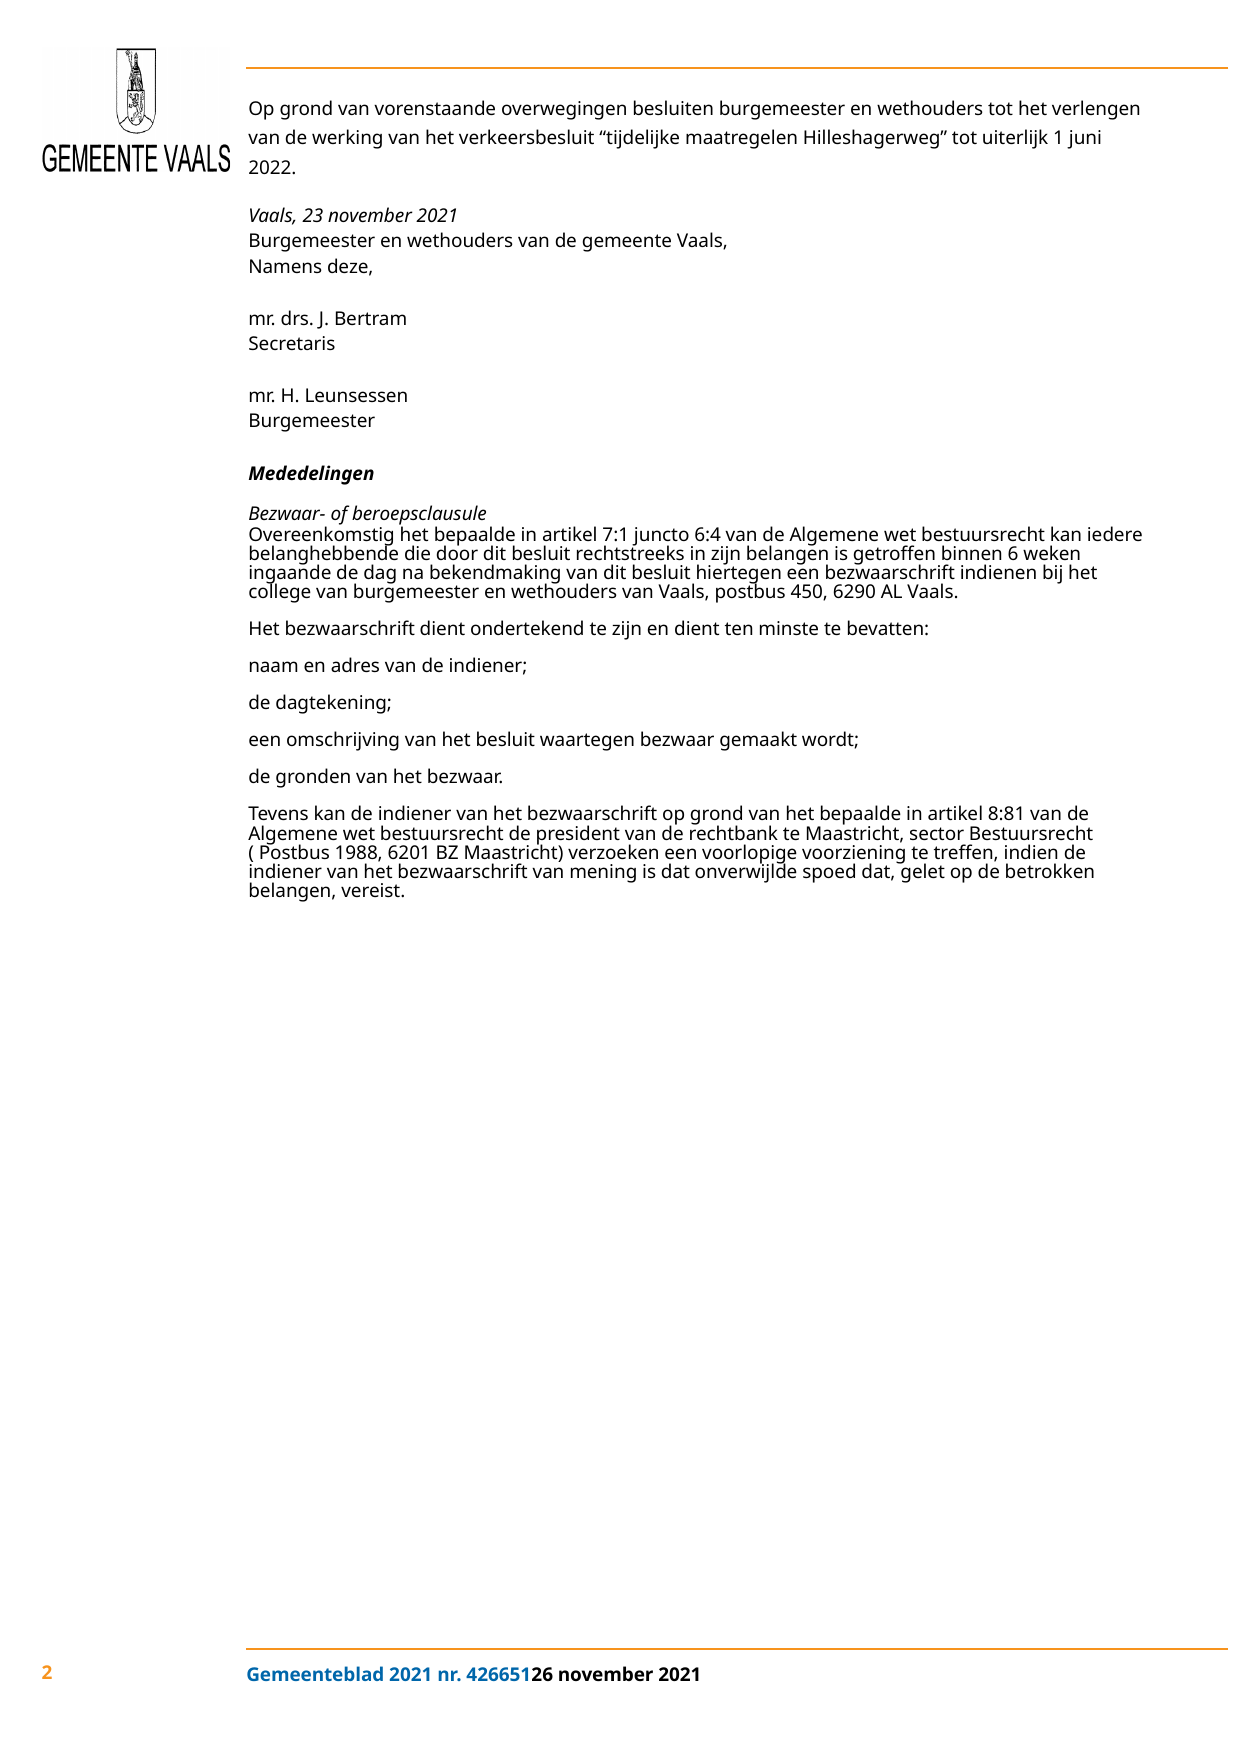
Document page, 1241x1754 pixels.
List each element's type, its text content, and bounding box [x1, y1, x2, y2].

text mr. drs. J. Bertram [248, 305, 1152, 330]
text mr. H. Leunsessen [248, 382, 1152, 408]
picture [41, 47, 231, 172]
text Tevens kan de indiener van het bezwaarschrift op grond van het bepaalde in artikel 8:81 van de Algemene wet bestuursrecht de president van de rechtbank te Maastricht, sector Bestuursrecht ( Postbus 1988, 6201 BZ Maastricht) verzoeken een voorlopige voorziening te treffen, indien de indiener van het bezwaarschrift van mening is dat onverwijlde spoed dat, gelet op de betrokken belangen, vereist. [248, 805, 1152, 902]
text Mededelingen [248, 461, 1152, 486]
text Overeenkomstig het bepaalde in artikel 7:1 juncto 6:4 van de Algemene wet bestuursrecht kan iedere belanghebbende die door dit besluit rechtstreeks in zijn belangen is getroffen binnen 6 weken ingaande de dag na bekendmaking van dit besluit hiertegen een bezwaarschrift indienen bij het college van burgemeester en wethouders van Vaals, postbus 450, 6290 AL Vaals. [248, 526, 1152, 603]
text de gronden van het bezwaar. [248, 768, 1152, 787]
text Het bezwaarschrift dient ondertekend te zijn en dient ten minste te bevatten: [248, 620, 1152, 639]
text Vaals, 23 november 2021 [248, 202, 1152, 227]
text de dagtekening; [248, 694, 1152, 713]
text een omschrijving van het besluit waartegen bezwaar gemaakt wordt; [248, 731, 1152, 751]
text Burgemeester [248, 408, 1152, 433]
text Op grond van vorenstaande overwegingen besluiten burgemeester en wethouders tot het verlengen van de werking van het verkeersbesluit “tijdelijke maatregelen Hilleshagerweg” tot uiterlijk 1 juni 2022. [248, 95, 1152, 180]
text Secretaris [248, 330, 1152, 356]
text Burgemeester en wethouders van de gemeente Vaals, [248, 227, 1152, 253]
text Namens deze, [248, 253, 1152, 279]
text naam en adres van de indiener; [248, 657, 1152, 677]
text Bezwaar- of beroepsclausule [248, 500, 1152, 526]
